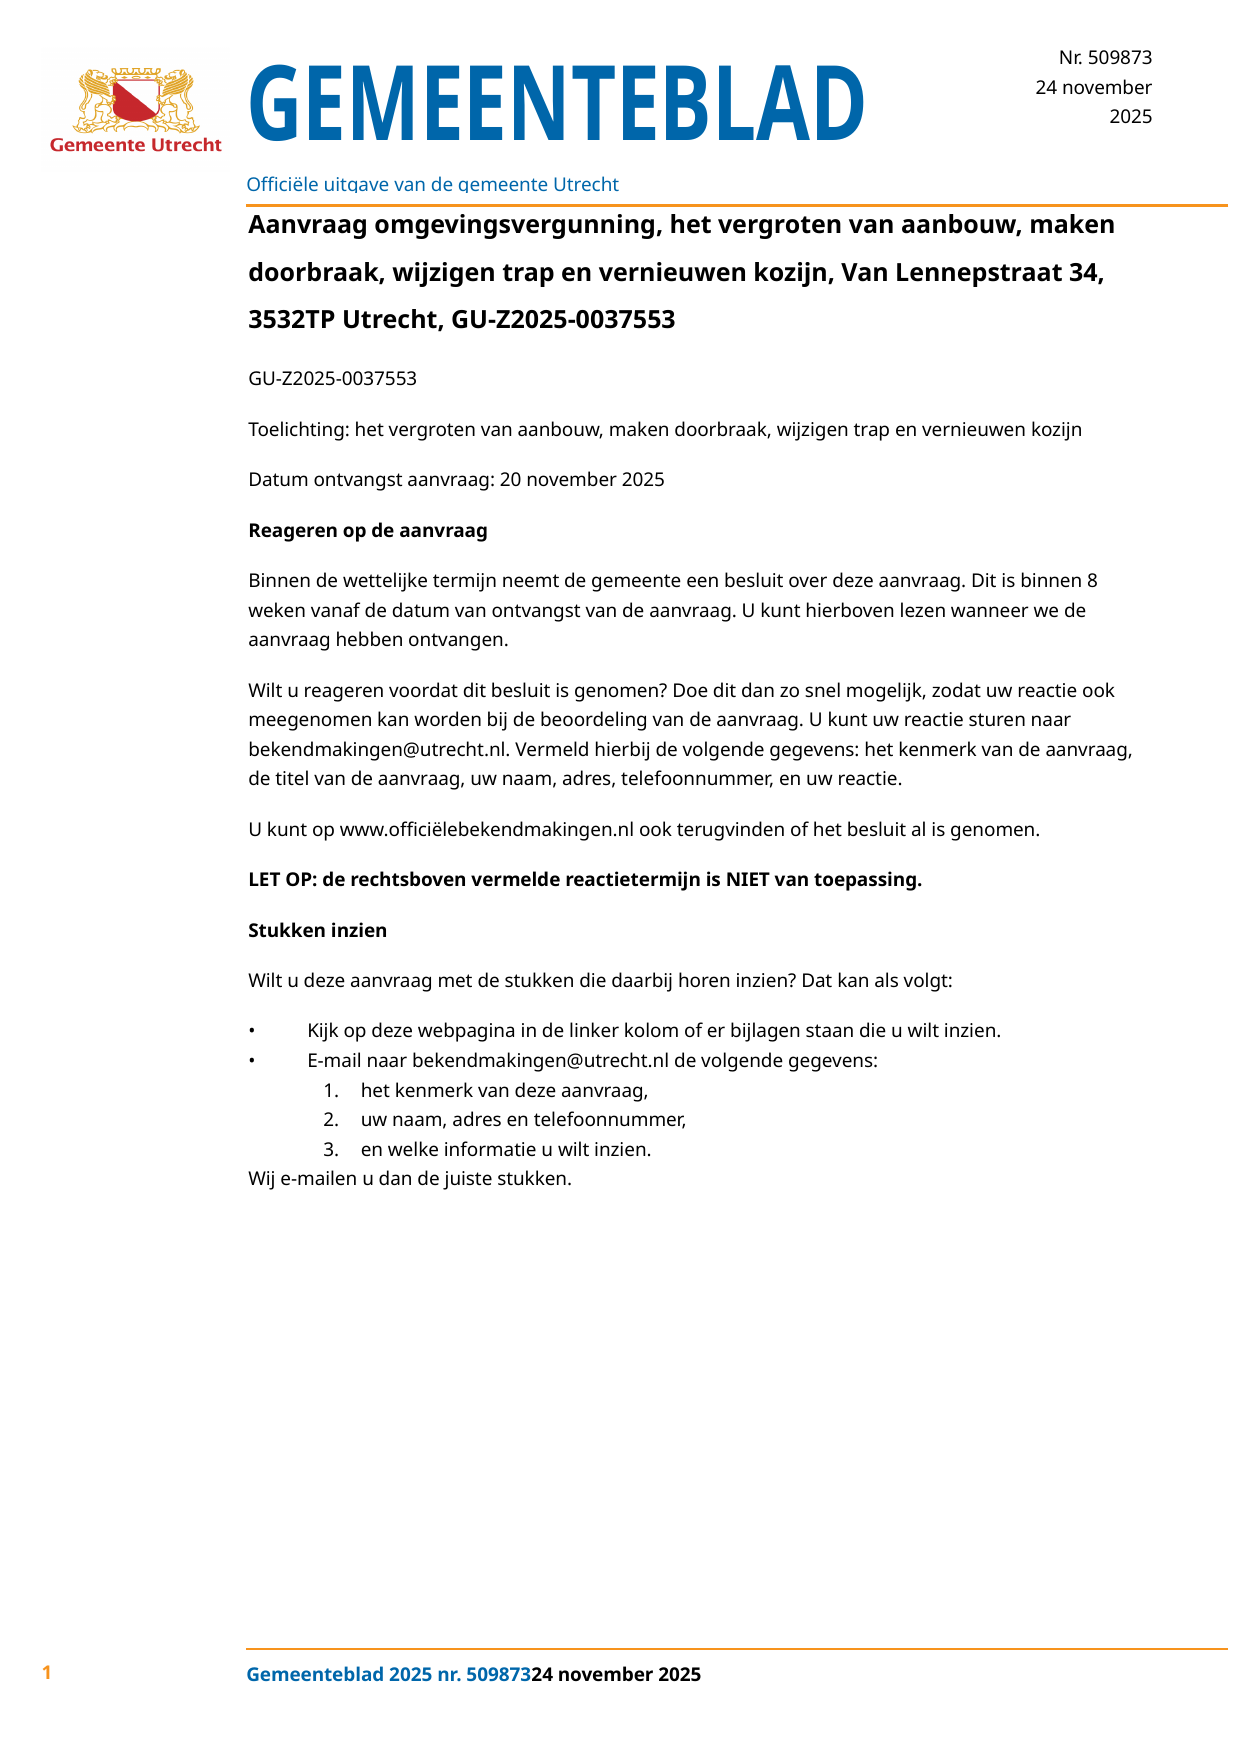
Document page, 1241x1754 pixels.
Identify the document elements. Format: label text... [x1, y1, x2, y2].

text Datum ontvangst aanvraag: 20 november 2025 [248, 466, 1152, 492]
picture [41, 47, 231, 172]
text Stukken inzien [248, 917, 1152, 942]
list uw naam, adres en telefoonnummer, [323, 1106, 1152, 1132]
text Wij e-mailen u dan de juiste stukken. [248, 1166, 1152, 1191]
text Reageren op de aanvraag [248, 517, 1152, 542]
text Toelichting: het vergroten van aanbouw, maken doorbraak, wijzigen trap en vernieuwen kozijn [248, 416, 1152, 442]
text GU-Z2025-0037553 [248, 366, 1152, 391]
list het kenmerk van deze aanvraag, [323, 1077, 1152, 1102]
list Kijk op deze webpagina in de linker kolom of er bijlagen staan die u wilt inzien. [248, 1018, 1152, 1043]
text Binnen de wettelijke termijn neemt de gemeente een besluit over deze aanvraag. Dit is binnen 8 weken vanaf de datum van ontvangst van de aanvraag. U kunt hierboven lezen wanneer we de aanvraag hebben ontvangen. [248, 567, 1152, 652]
text U kunt op www.officiëlebekendmakingen.nl ook terugvinden of het besluit al is genomen. [248, 816, 1152, 842]
text LET OP: de rechtsboven vermelde reactietermijn is NIET van toepassing. [248, 866, 1152, 892]
text Wilt u reageren voordat dit besluit is genomen? Doe dit dan zo snel mogelijk, zodat uw reactie ook meegenomen kan worden bij de beoordeling van de aanvraag. U kunt uw reactie sturen naar bekendmakingen@utrecht.nl. Vermeld hierbij de volgende gegevens: het kenmerk van de aanvraag, de titel van de aanvraag, uw naam, adres, telefoonnummer, en uw reactie. [248, 677, 1152, 791]
text Aanvraag omgevingsvergunning, het vergroten van aanbouw, maken doorbraak, wijzigen trap en vernieuwen kozijn, Van Lennepstraat 34, 3532TP Utrecht, GU-Z2025-0037553 [248, 207, 1152, 336]
text Wilt u deze aanvraag met de stukken die daarbij horen inzien? Dat kan als volgt: [248, 967, 1152, 993]
list E-mail naar bekendmakingen@utrecht.nl de volgende gegevens: [248, 1047, 1152, 1073]
list en welke informatie u wilt inzien. [323, 1136, 1152, 1162]
